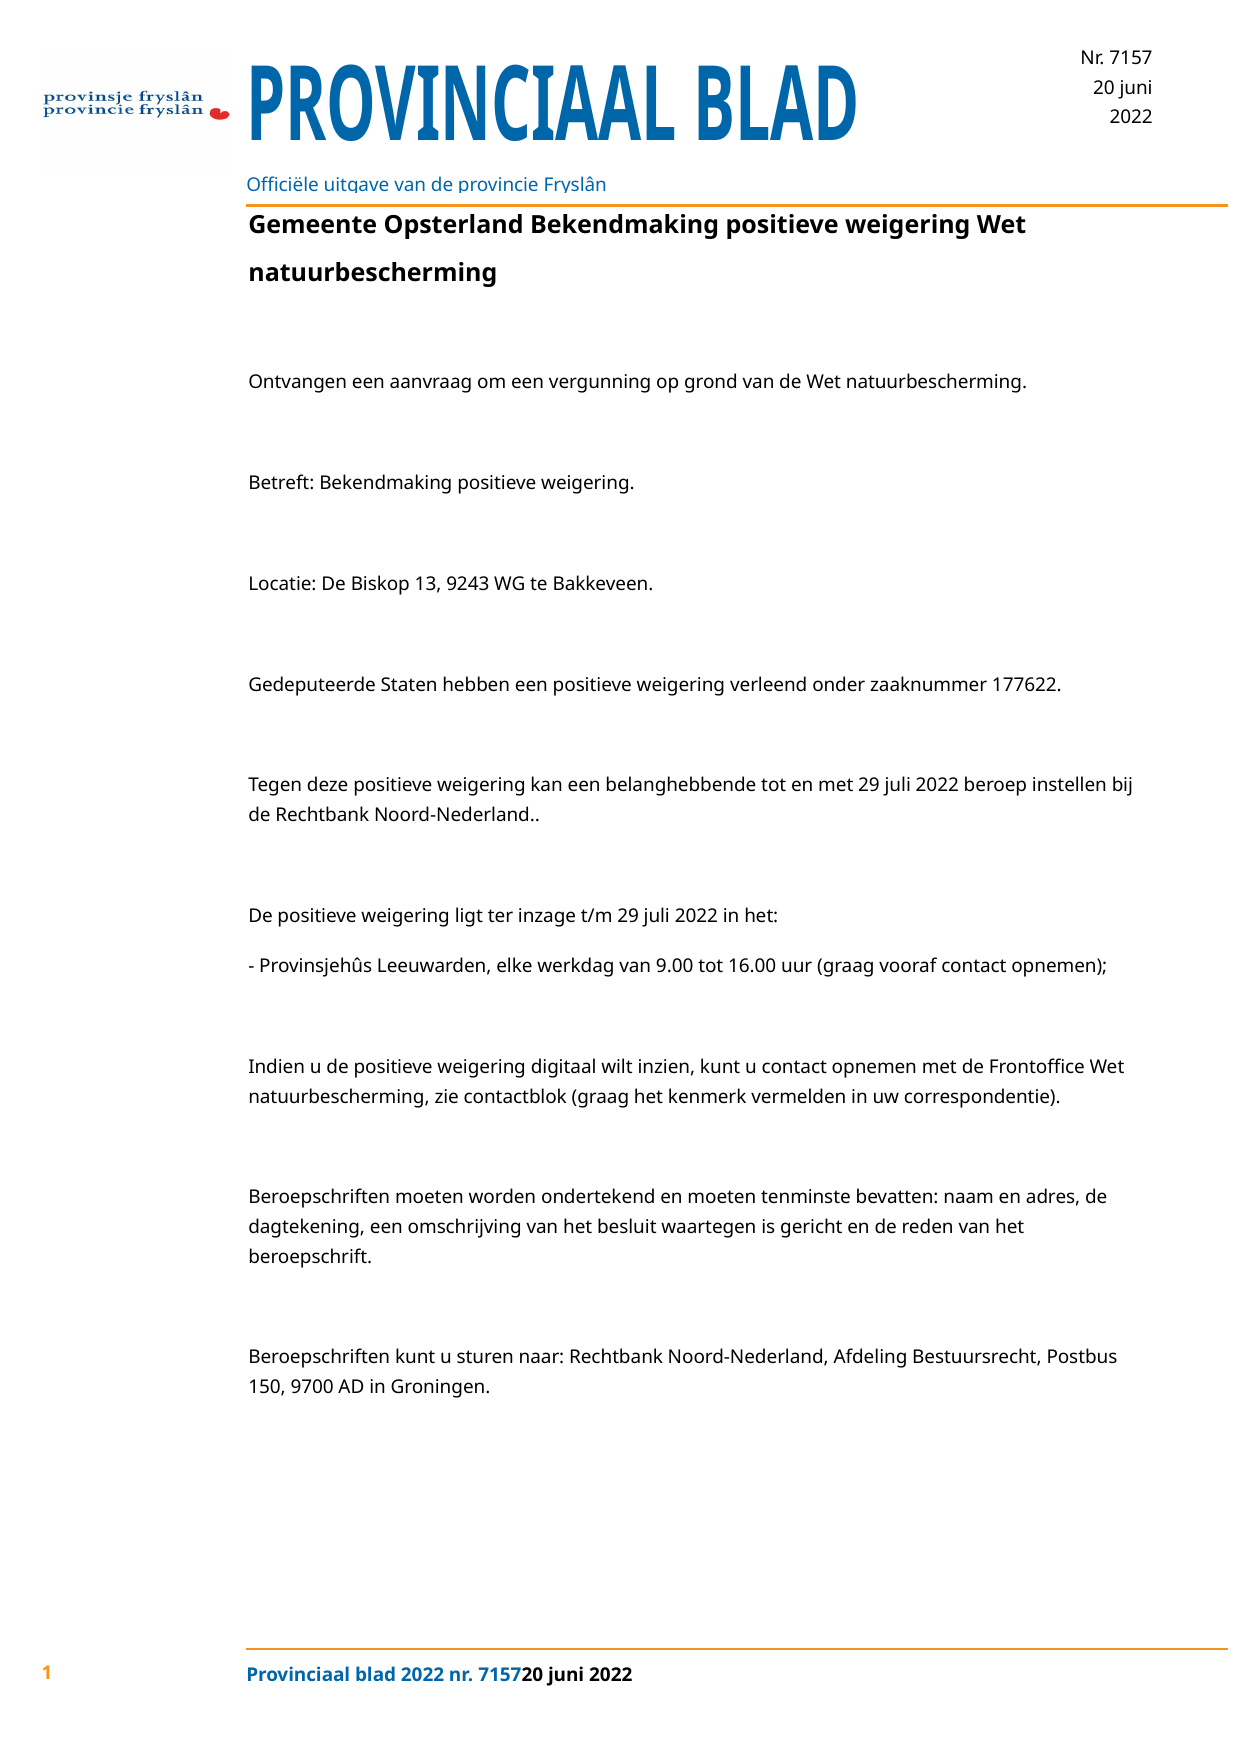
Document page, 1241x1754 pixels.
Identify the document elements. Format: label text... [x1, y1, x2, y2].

picture [41, 47, 231, 172]
text Tegen deze positieve weigering kan een belanghebbende tot en met 29 juli 2022 beroep instellen bij de Rechtbank Noord-Nederland.. [248, 772, 1152, 827]
text - Provinsjehûs Leeuwarden, elke werkdag van 9.00 tot 16.00 uur (graag vooraf contact opnemen); [248, 952, 1152, 978]
text Beroepschriften kunt u sturen naar: Rechtbank Noord-Nederland, Afdeling Bestuursrecht, Postbus 150, 9700 AD in Groningen. [248, 1344, 1152, 1399]
text De positieve weigering ligt ter inzage t/m 29 juli 2022 in het: [248, 902, 1152, 928]
text Gemeente Opsterland Bekendmaking positieve weigering Wet natuurbescherming [248, 207, 1152, 288]
text Betreft: Bekendmaking positieve weigering. [248, 469, 1152, 495]
text Indien u de positieve weigering digitaal wilt inzien, kunt u contact opnemen met de Frontoffice Wet natuurbescherming, zie contactblok (graag het kenmerk vermelden in uw correspondentie). [248, 1053, 1152, 1109]
text Gedeputeerde Staten hebben een positieve weigering verleend onder zaaknummer 177622. [248, 671, 1152, 697]
text Ontvangen een aanvraag om een vergunning op grond van de Wet natuurbescherming. [248, 368, 1152, 394]
text Locatie: De Biskop 13, 9243 WG te Bakkeveen. [248, 570, 1152, 596]
text Beroepschriften moeten worden ondertekend en moeten tenminste bevatten: naam en adres, de dagtekening, een omschrijving van het besluit waartegen is gericht en de reden van het beroepschrift. [248, 1184, 1152, 1269]
